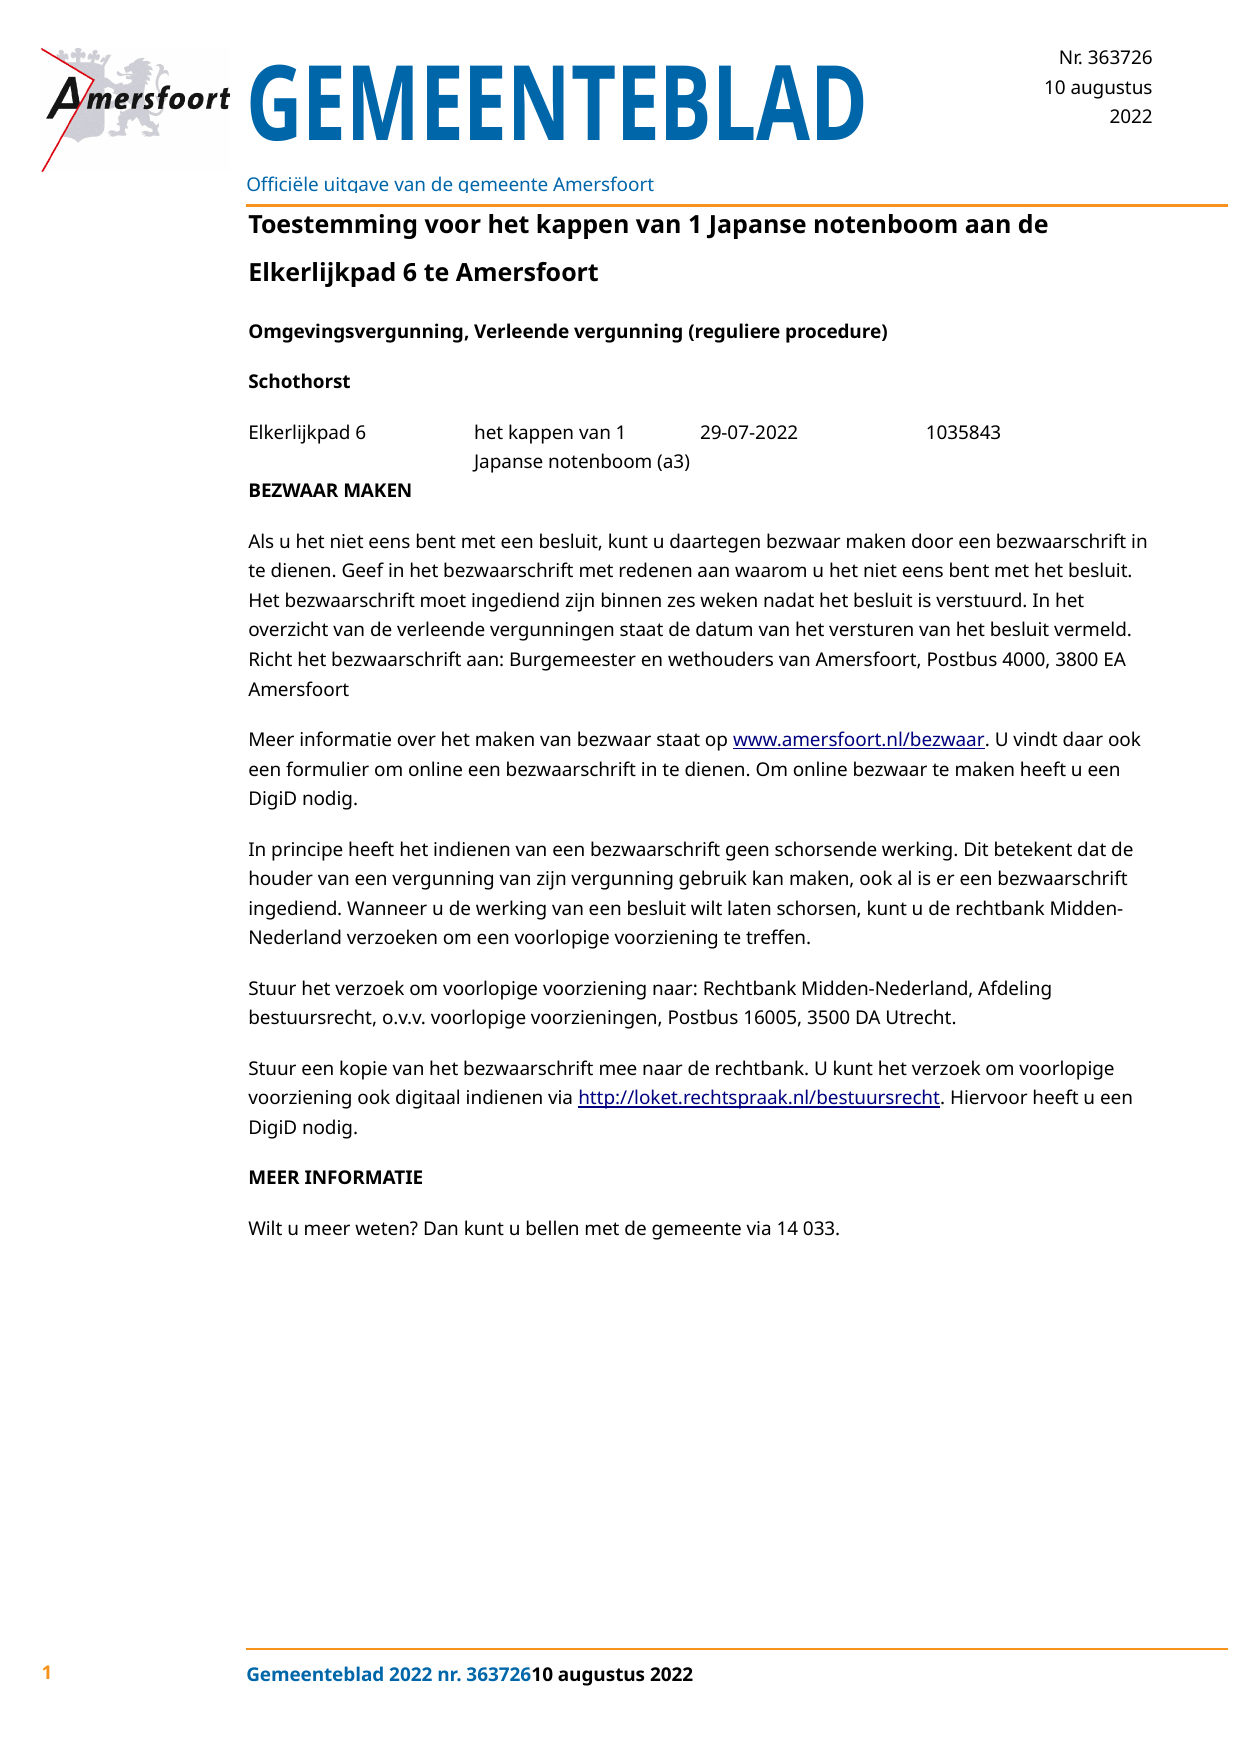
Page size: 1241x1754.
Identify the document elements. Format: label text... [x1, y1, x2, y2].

picture [41, 47, 231, 172]
text Wilt u meer weten? Dan kunt u bellen met de gemeente via 14 033. [248, 1215, 1152, 1241]
text Toestemming voor het kappen van 1 Japanse notenboom aan de Elkerlijkpad 6 te Amersfoort [248, 207, 1152, 288]
text MEER INFORMATIE [248, 1164, 1152, 1190]
text Omgevingsvergunning, Verleende vergunning (reguliere procedure) [248, 318, 1152, 344]
text Meer informatie over het maken van bezwaar staat op www.amersfoort.nl/bezwaar. U vindt daar ook een formulier om online een bezwaarschrift in te dienen. Om online bezwaar te maken heeft u een DigiD nodig. [248, 726, 1152, 811]
text Schothorst [248, 368, 1152, 394]
text BEZWAAR MAKEN [248, 477, 1152, 503]
text In principe heeft het indienen van een bezwaarschrift geen schorsende werking. Dit betekent dat de houder van een vergunning van zijn vergunning gebruik kan maken, ook al is er een bezwaarschrift ingediend. Wanneer u de werking van een besluit wilt laten schorsen, kunt u de rechtbank Midden-Nederland verzoeken om een voorlopige voorziening te treffen. [248, 836, 1152, 950]
table_header 29-07-2022 [700, 419, 926, 474]
table_header Elkerlijkpad 6 [248, 419, 474, 474]
text Als u het niet eens bent met een besluit, kunt u daartegen bezwaar maken door een bezwaarschrift in te dienen. Geef in het bezwaarschrift met redenen aan waarom u het niet eens bent met het besluit. Het bezwaarschrift moet ingediend zijn binnen zes weken nadat het besluit is verstuurd. In het overzicht van de verleende vergunningen staat de datum van het versturen van het besluit vermeld. Richt het bezwaarschrift aan: Burgemeester en wethouders van Amersfoort, Postbus 4000, 3800 EA Amersfoort [248, 528, 1152, 701]
text Stuur het verzoek om voorlopige voorziening naar: Rechtbank Midden-Nederland, Afdeling bestuursrecht, o.v.v. voorlopige voorzieningen, Postbus 16005, 3500 DA Utrecht. [248, 975, 1152, 1030]
text Stuur een kopie van het bezwaarschrift mee naar de rechtbank. U kunt het verzoek om voorlopige voorziening ook digitaal indienen via http://loket.rechtspraak.nl/bestuursrecht. Hiervoor heeft u een DigiD nodig. [248, 1055, 1152, 1140]
table_header 1035843 [926, 419, 1152, 474]
table_header het kappen van 1 Japanse notenboom (a3) [474, 419, 700, 474]
